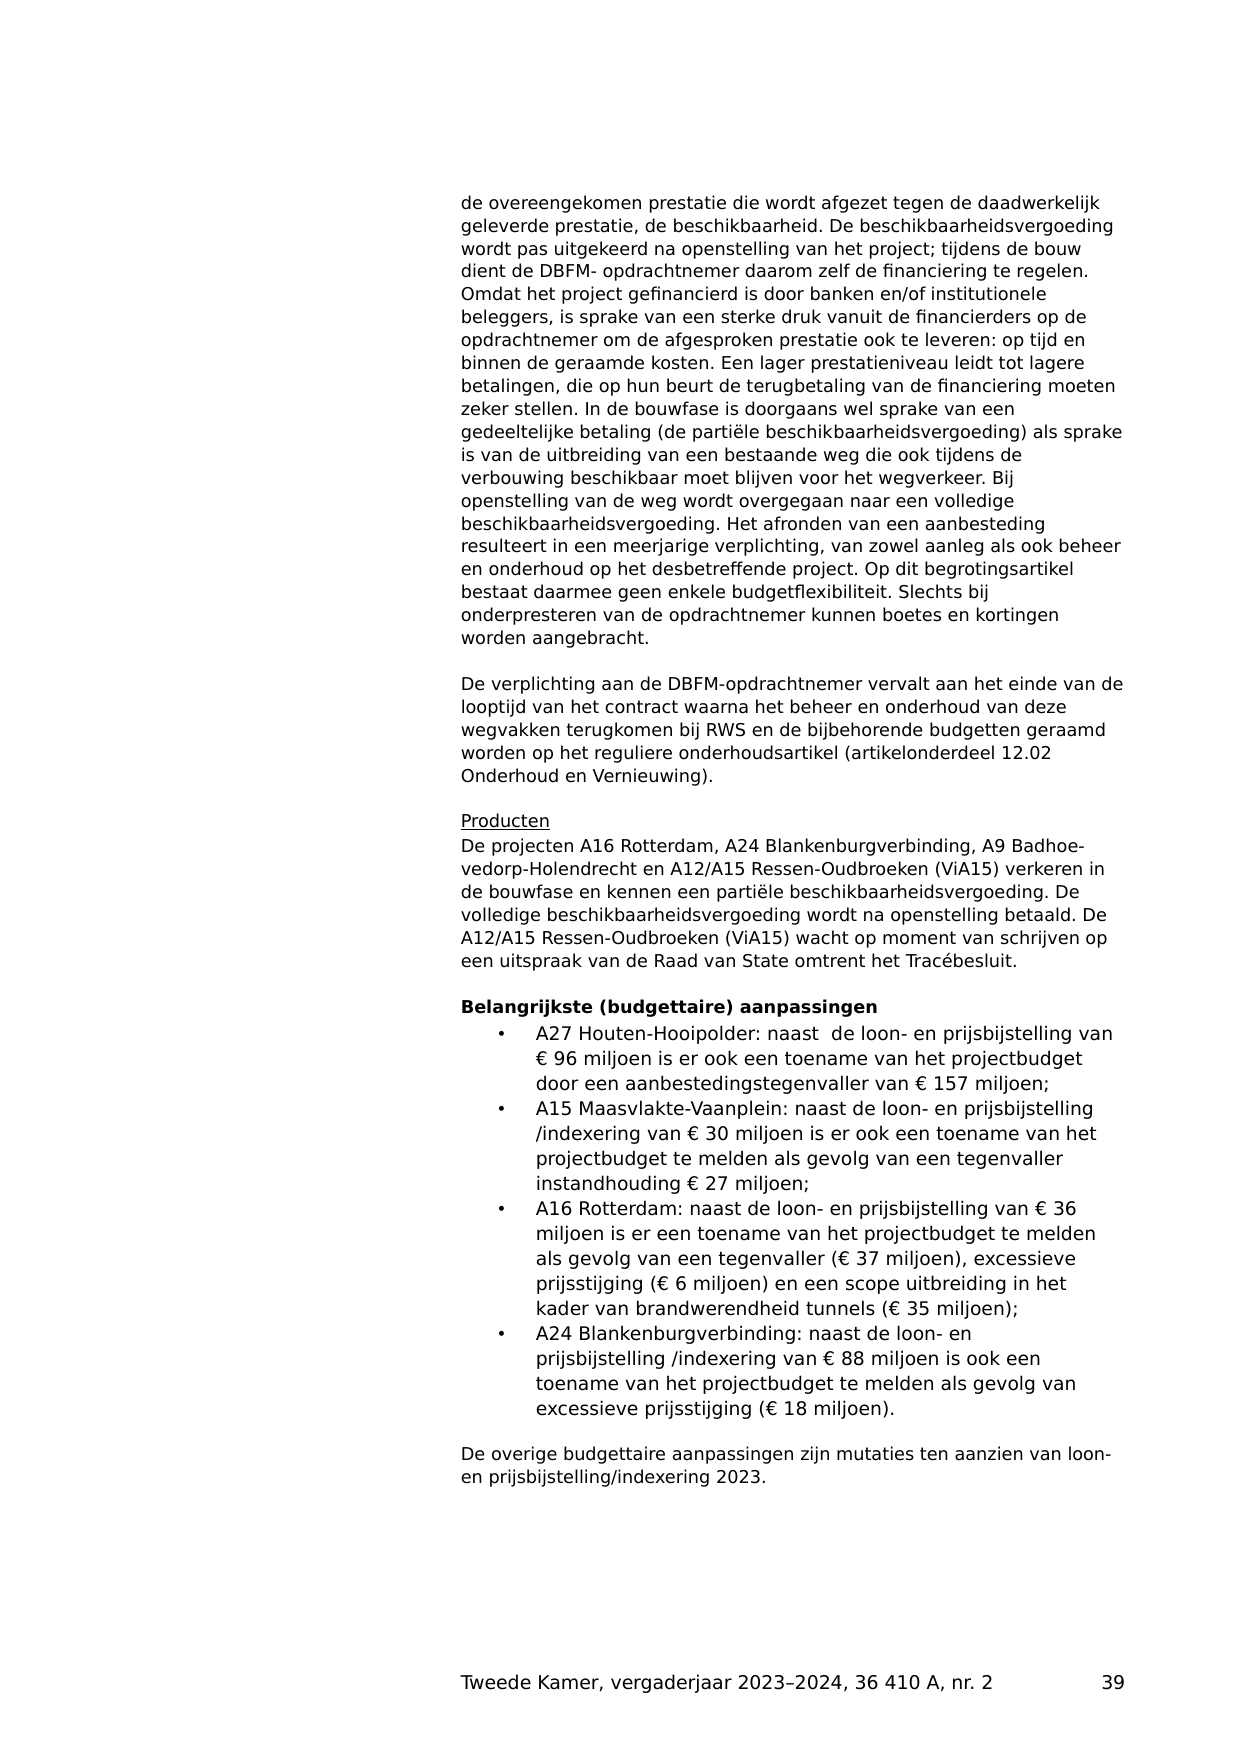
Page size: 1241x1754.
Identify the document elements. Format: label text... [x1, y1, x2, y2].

list A15 Maasvlakte-Vaanplein: naast de loon- en prijsbijstelling /indexering van € 30 miljoen is er ook een toename van het projectbudget te melden als gevolg van een tegenvaller instandhouding € 27 miljoen; [498, 1095, 1125, 1195]
text De overige budgettaire aanpassingen zijn mutaties ten aanzien van loon- en prijsbijstelling/indexering 2023. [461, 1442, 1125, 1488]
text De verplichting aan de DBFM-opdrachtnemer vervalt aan het einde van de looptijd van het contract waarna het beheer en onderhoud van deze wegvakken terugkomen bij RWS en de bijbehorende budgetten geraamd worden op het reguliere onderhoudsartikel (artikelonderdeel 12.02 Onderhoud en Vernieuwing). [461, 672, 1125, 787]
text Belangrijkste (budgettaire) aanpassingen [461, 995, 1125, 1018]
text Producten [461, 809, 1125, 832]
text de overeenge­komen prestatie die wordt afgezet tegen de daadwerkelijk geleverde prestatie, de beschikbaarheid. De beschikbaarheidsvergoeding wordt pas uitgekeerd na openstelling van het project; tijdens de bouw dient de DBFM- opdrachtnemer daarom zelf de financiering te regelen. Omdat het project gefinancierd is door banken en/of institutionele beleggers, is sprake van een sterke druk vanuit de financierders op de opdrachtnemer om de afgesproken prestatie ook te leveren: op tijd en binnen de geraamde kosten. Een lager prestatieniveau leidt tot lagere betalingen, die op hun beurt de terugbetaling van de financiering moeten zeker stellen. In de bouwfase is doorgaans wel sprake van een gedeeltelijke betaling (de partiële beschik­baarheidsvergoeding) als sprake is van de uitbreiding van een bestaande weg die ook tijdens de verbouwing beschikbaar moet blijven voor het wegverkeer. Bij openstelling van de weg wordt overgegaan naar een volledige beschikbaarheidsvergoeding. Het afronden van een aanbesteding resulteert in een meerjarige verplichting, van zowel aanleg als ook beheer en onderhoud op het desbetreffende project. Op dit begrotingsartikel bestaat daarmee geen enkele budgetflexibiliteit. Slechts bij onderpresteren van de opdrachtnemer kunnen boetes en kortingen worden aangebracht. [461, 191, 1125, 649]
list A27 Houten-Hooipolder: naast de loon- en prijsbijstelling van € 96 miljoen is er ook een toename van het projectbudget door een aanbestedingstegenvaller van € 157 miljoen; [498, 1020, 1125, 1095]
list A24 Blankenburgverbinding: naast de loon- en prijsbijstelling /indexering van € 88 miljoen is ook een toename van het projectbudget te melden als gevolg van excessieve prijsstijging (€ 18 miljoen). [498, 1320, 1125, 1420]
list A16 Rotterdam: naast de loon- en prijsbijstelling van € 36 miljoen is er een toename van het projectbudget te melden als gevolg van een tegenvaller (€ 37 miljoen), excessieve prijsstijging (€ 6 miljoen) en een scope uitbreiding in het kader van brandwerendheid tunnels (€ 35 miljoen); [498, 1195, 1125, 1320]
text De projecten A16 Rotterdam, A24 Blankenburgverbinding, A9 Badhoe- vedorp-Holendrecht en A12/A15 Ressen-Oudbroeken (ViA15) verkeren in de bouwfase en kennen een partiële beschikbaarheidsvergoeding. De volledige beschikbaarheidsvergoeding wordt na openstelling betaald. De A12/A15 Ressen-Oudbroeken (ViA15) wacht op moment van schrijven op een uitspraak van de Raad van State omtrent het Tracébesluit. [461, 834, 1125, 972]
